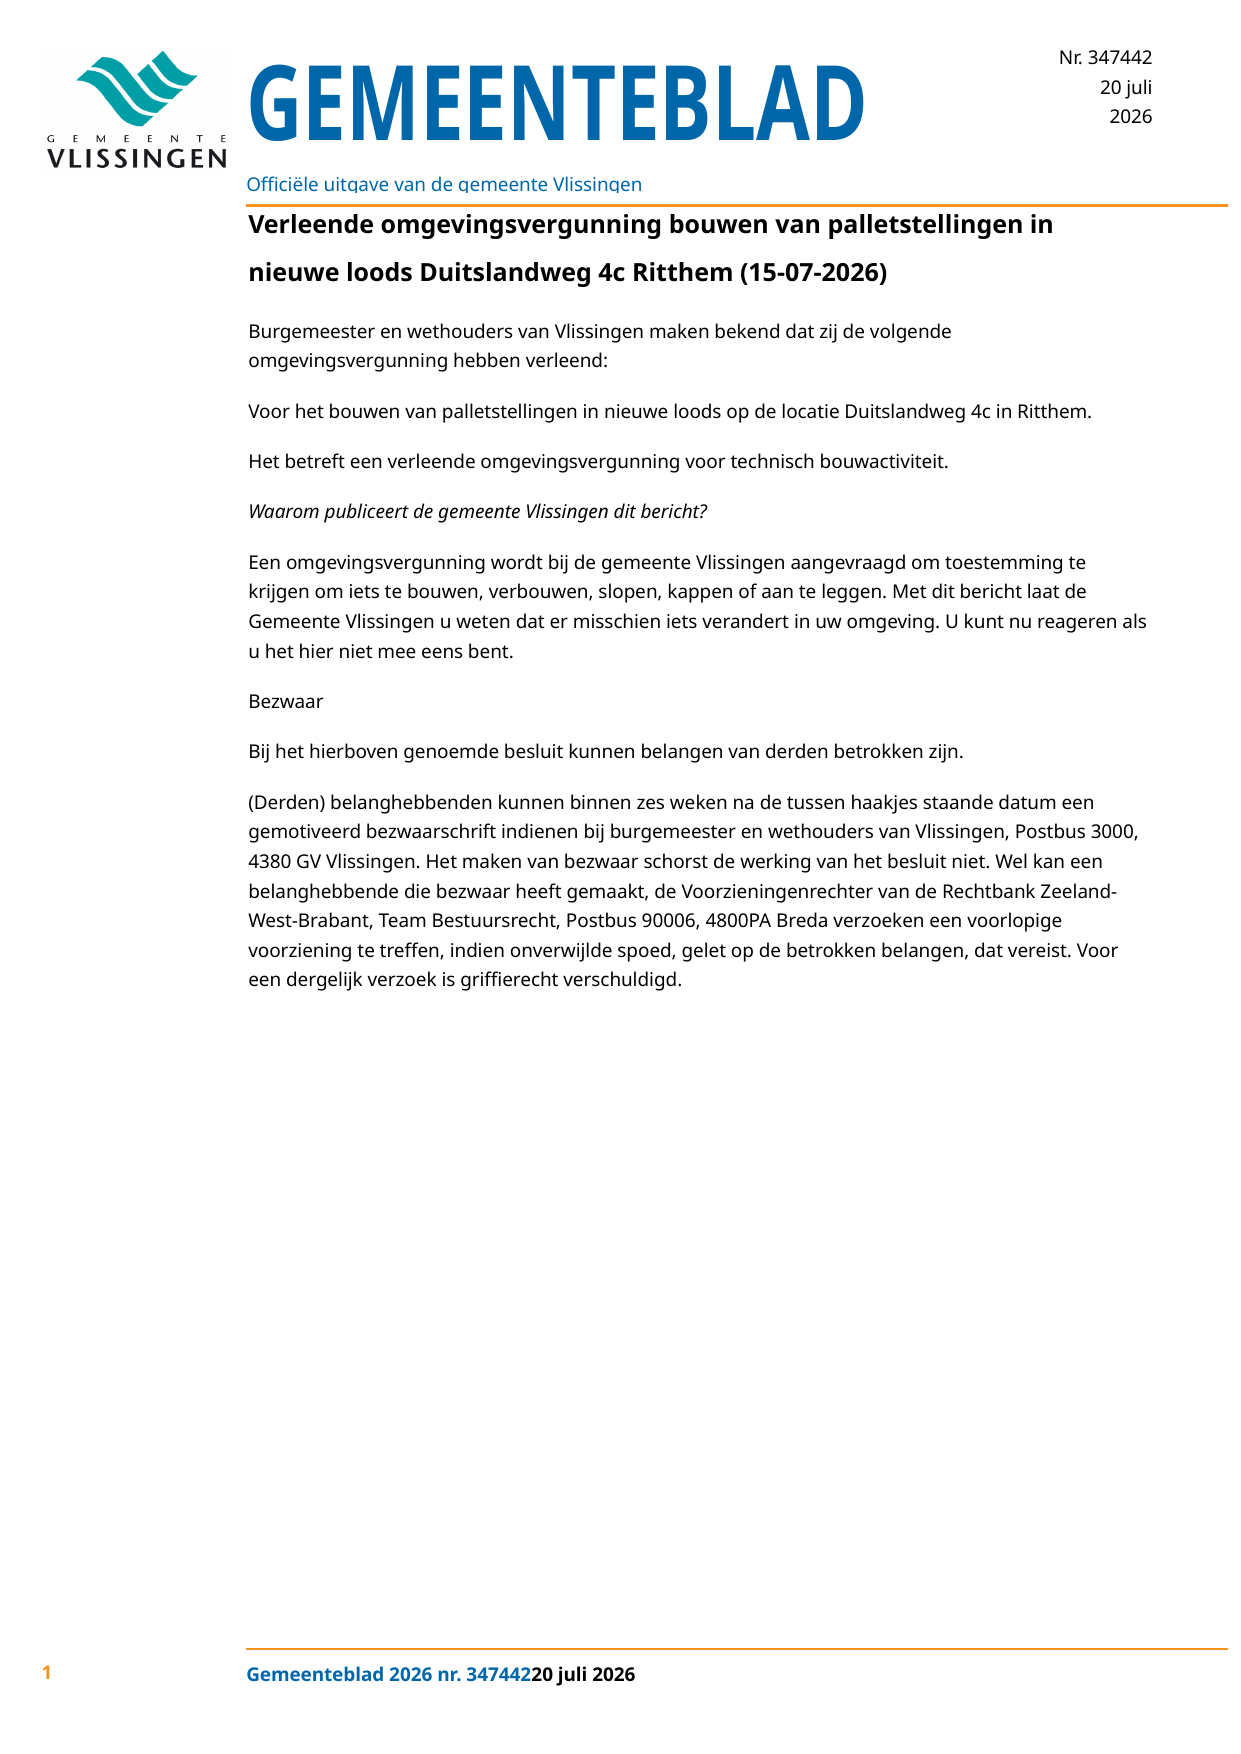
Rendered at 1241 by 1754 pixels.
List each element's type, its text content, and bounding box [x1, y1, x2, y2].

text Waarom publiceert de gemeente Vlissingen dit bericht? [248, 499, 1152, 524]
text Voor het bouwen van palletstellingen in nieuwe loods op de locatie Duitslandweg 4c in Ritthem. [248, 398, 1152, 424]
text (Derden) belanghebbenden kunnen binnen zes weken na de tussen haakjes staande datum een gemotiveerd bezwaarschrift indienen bij burgemeester en wethouders van Vlissingen, Postbus 3000, 4380 GV Vlissingen. Het maken van bezwaar schorst de werking van het besluit niet. Wel kan een belanghebbende die bezwaar heeft gemaakt, de Voorzieningenrechter van de Rechtbank Zeeland-West-Brabant, Team Bestuursrecht, Postbus 90006, 4800PA Breda verzoeken een voorlopige voorziening te treffen, indien onverwijlde spoed, gelet op de betrokken belangen, dat vereist. Voor een dergelijk verzoek is griffierecht verschuldigd. [248, 789, 1152, 992]
text Verleende omgevingsvergunning bouwen van palletstellingen in nieuwe loods Duitslandweg 4c Ritthem (15-07-2026) [248, 207, 1152, 288]
text Bezwaar [248, 688, 1152, 714]
text Bij het hierboven genoemde besluit kunnen belangen van derden betrokken zijn. [248, 739, 1152, 764]
text Het betreft een verleende omgevingsvergunning voor technisch bouwactiviteit. [248, 448, 1152, 474]
picture [41, 47, 231, 172]
text Een omgevingsvergunning wordt bij de gemeente Vlissingen aangevraagd om toestemming te krijgen om iets te bouwen, verbouwen, slopen, kappen of aan te leggen. Met dit bericht laat de Gemeente Vlissingen u weten dat er misschien iets verandert in uw omgeving. U kunt nu reageren als u het hier niet mee eens bent. [248, 549, 1152, 664]
text Burgemeester en wethouders van Vlissingen maken bekend dat zij de volgende omgevingsvergunning hebben verleend: [248, 318, 1152, 373]
